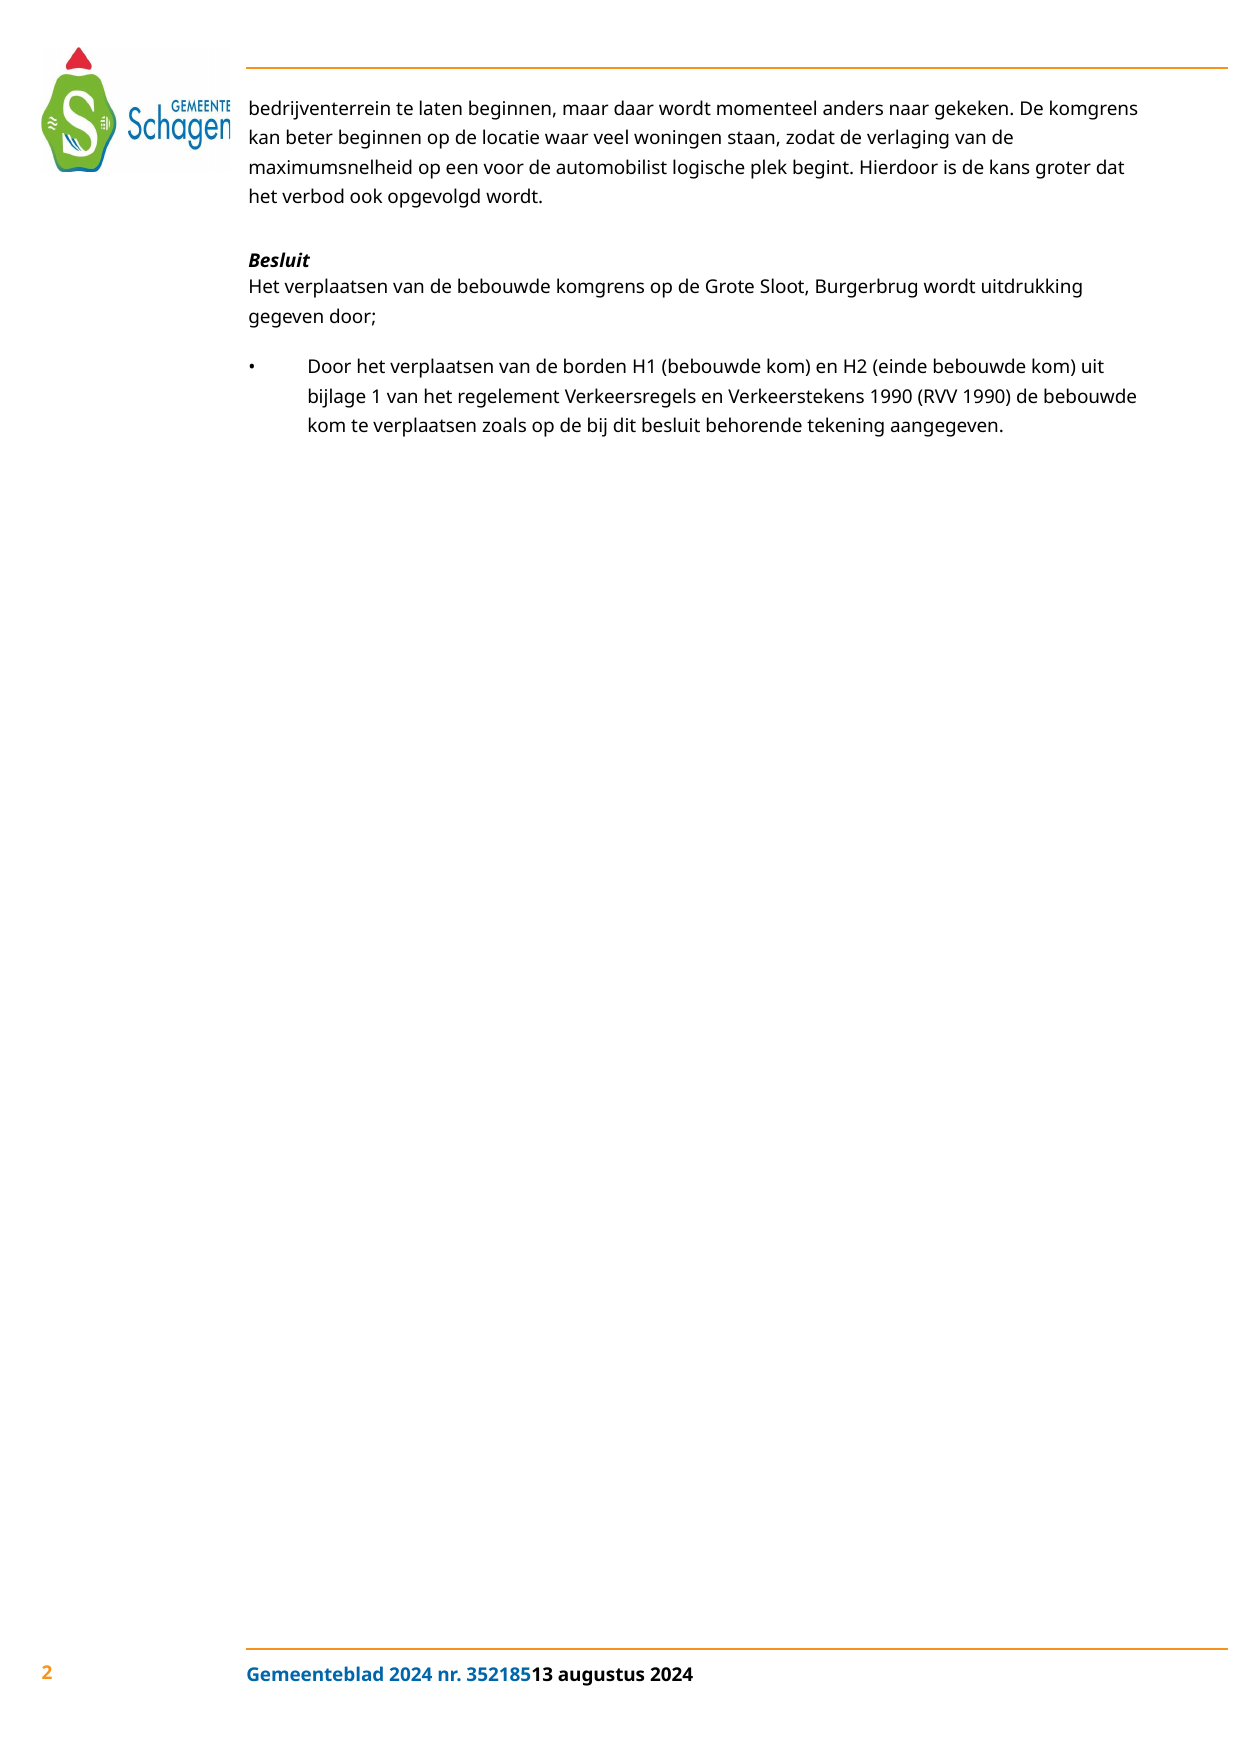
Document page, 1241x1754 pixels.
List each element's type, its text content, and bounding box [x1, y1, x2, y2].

text Het verplaatsen van de bebouwde komgrens op de Grote Sloot, Burgerbrug wordt uitdrukking gegeven door; [248, 273, 1152, 328]
text bedrijventerrein te laten beginnen, maar daar wordt momenteel anders naar gekeken. De komgrens kan beter beginnen op de locatie waar veel woningen staan, zodat de verlaging van de maximumsnelheid op een voor de automobilist logische plek begint. Hierdoor is de kans groter dat het verbod ook opgevolgd wordt. [248, 95, 1152, 209]
text Besluit [248, 247, 1152, 273]
list Door het verplaatsen van de borden H1 (bebouwde kom) en H2 (einde bebouwde kom) uit bijlage 1 van het regelement Verkeersregels en Verkeerstekens 1990 (RVV 1990) de bebouwde kom te verplaatsen zoals op de bij dit besluit behorende tekening aangegeven. [248, 353, 1152, 438]
picture [41, 47, 231, 172]
